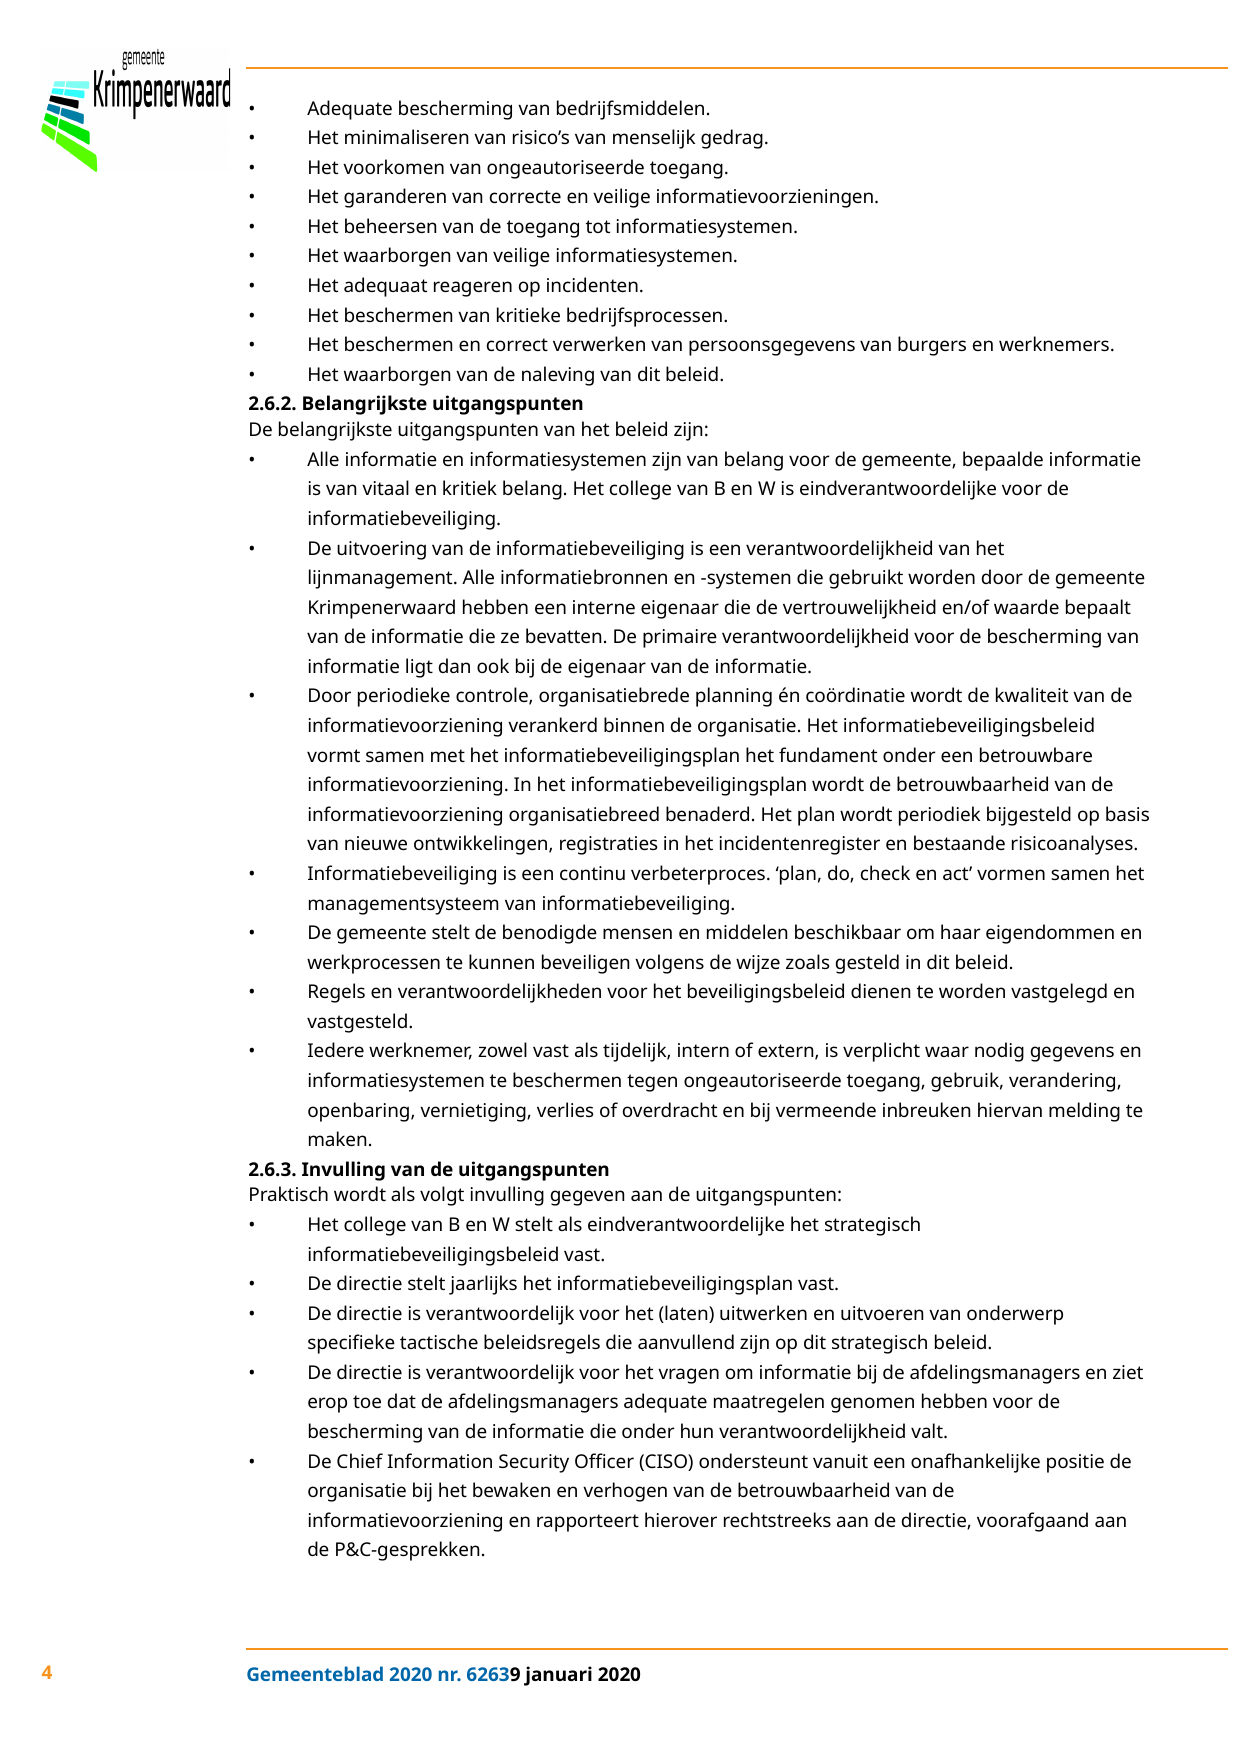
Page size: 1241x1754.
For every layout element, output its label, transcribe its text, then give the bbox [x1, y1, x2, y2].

list Adequate bescherming van bedrijfsmiddelen. [248, 95, 1152, 121]
list Het beheersen van de toegang tot informatiesystemen. [248, 213, 1152, 239]
list Regels en verantwoordelijkheden voor het beveiligingsbeleid dienen te worden vastgelegd en vastgesteld. [248, 978, 1152, 1034]
text 2.6.3. Invulling van de uitgangspunten [248, 1156, 1152, 1182]
list Het beschermen en correct verwerken van persoonsgegevens van burgers en werknemers. [248, 331, 1152, 357]
list Door periodieke controle, organisatiebrede planning én coördinatie wordt de kwaliteit van de informatievoorziening verankerd binnen de organisatie. Het informatiebeveiligingsbeleid vormt samen met het informatiebeveiligingsplan het fundament onder een betrouwbare informatievoorziening. In het informatiebeveiligingsplan wordt de betrouwbaarheid van de informatievoorziening organisatiebreed benaderd. Het plan wordt periodiek bijgesteld op basis van nieuwe ontwikkelingen, registraties in het incidentenregister en bestaande risicoanalyses. [248, 683, 1152, 856]
text Praktisch wordt als volgt invulling gegeven aan de uitgangspunten: [248, 1182, 1152, 1207]
list Informatiebeveiliging is een continu verbeterproces. ‘plan, do, check en act’ vormen samen het managementsysteem van informatiebeveiliging. [248, 860, 1152, 915]
list Het adequaat reageren op incidenten. [248, 272, 1152, 298]
list Het garanderen van correcte en veilige informatievoorzieningen. [248, 183, 1152, 209]
list Het beschermen van kritieke bedrijfsprocessen. [248, 302, 1152, 328]
text 2.6.2. Belangrijkste uitgangspunten [248, 391, 1152, 416]
list Het college van B en W stelt als eindverantwoordelijke het strategisch informatiebeveiligingsbeleid vast. [248, 1211, 1152, 1267]
picture [41, 47, 231, 172]
list De directie stelt jaarlijks het informatiebeveiligingsplan vast. [248, 1270, 1152, 1296]
list Het waarborgen van de naleving van dit beleid. [248, 361, 1152, 387]
list Het waarborgen van veilige informatiesystemen. [248, 243, 1152, 268]
list De Chief Information Security Officer (CISO) ondersteunt vanuit een onafhankelijke positie de organisatie bij het bewaken en verhogen van de betrouwbaarheid van de informatievoorziening en rapporteert hierover rechtstreeks aan de directie, voorafgaand aan de P&C-gesprekken. [248, 1448, 1152, 1562]
list De uitvoering van de informatiebeveiliging is een verantwoordelijkheid van het lijnmanagement. Alle informatiebronnen en -systemen die gebruikt worden door de gemeente Krimpenerwaard hebben een interne eigenaar die de vertrouwelijkheid en/of waarde bepaalt van de informatie die ze bevatten. De primaire verantwoordelijkheid voor de bescherming van informatie ligt dan ook bij de eigenaar van de informatie. [248, 535, 1152, 679]
list Het minimaliseren van risico’s van menselijk gedrag. [248, 124, 1152, 150]
list Iedere werknemer, zowel vast als tijdelijk, intern of extern, is verplicht waar nodig gegevens en informatiesystemen te beschermen tegen ongeautoriseerde toegang, gebruik, verandering, openbaring, vernietiging, verlies of overdracht en bij vermeende inbreuken hiervan melding te maken. [248, 1038, 1152, 1152]
list De directie is verantwoordelijk voor het vragen om informatie bij de afdelingsmanagers en ziet erop toe dat de afdelingsmanagers adequate maatregelen genomen hebben voor de bescherming van de informatie die onder hun verantwoordelijkheid valt. [248, 1359, 1152, 1444]
list De gemeente stelt de benodigde mensen en middelen beschikbaar om haar eigendommen en werkprocessen te kunnen beveiligen volgens de wijze zoals gesteld in dit beleid. [248, 919, 1152, 974]
list De directie is verantwoordelijk voor het (laten) uitwerken en uitvoeren van onderwerp specifieke tactische beleidsregels die aanvullend zijn op dit strategisch beleid. [248, 1300, 1152, 1355]
list Het voorkomen van ongeautoriseerde toegang. [248, 154, 1152, 180]
list Alle informatie en informatiesystemen zijn van belang voor de gemeente, bepaalde informatie is van vitaal en kritiek belang. Het college van B en W is eindverantwoordelijke voor de informatiebeveiliging. [248, 446, 1152, 531]
text De belangrijkste uitgangspunten van het beleid zijn: [248, 416, 1152, 442]
